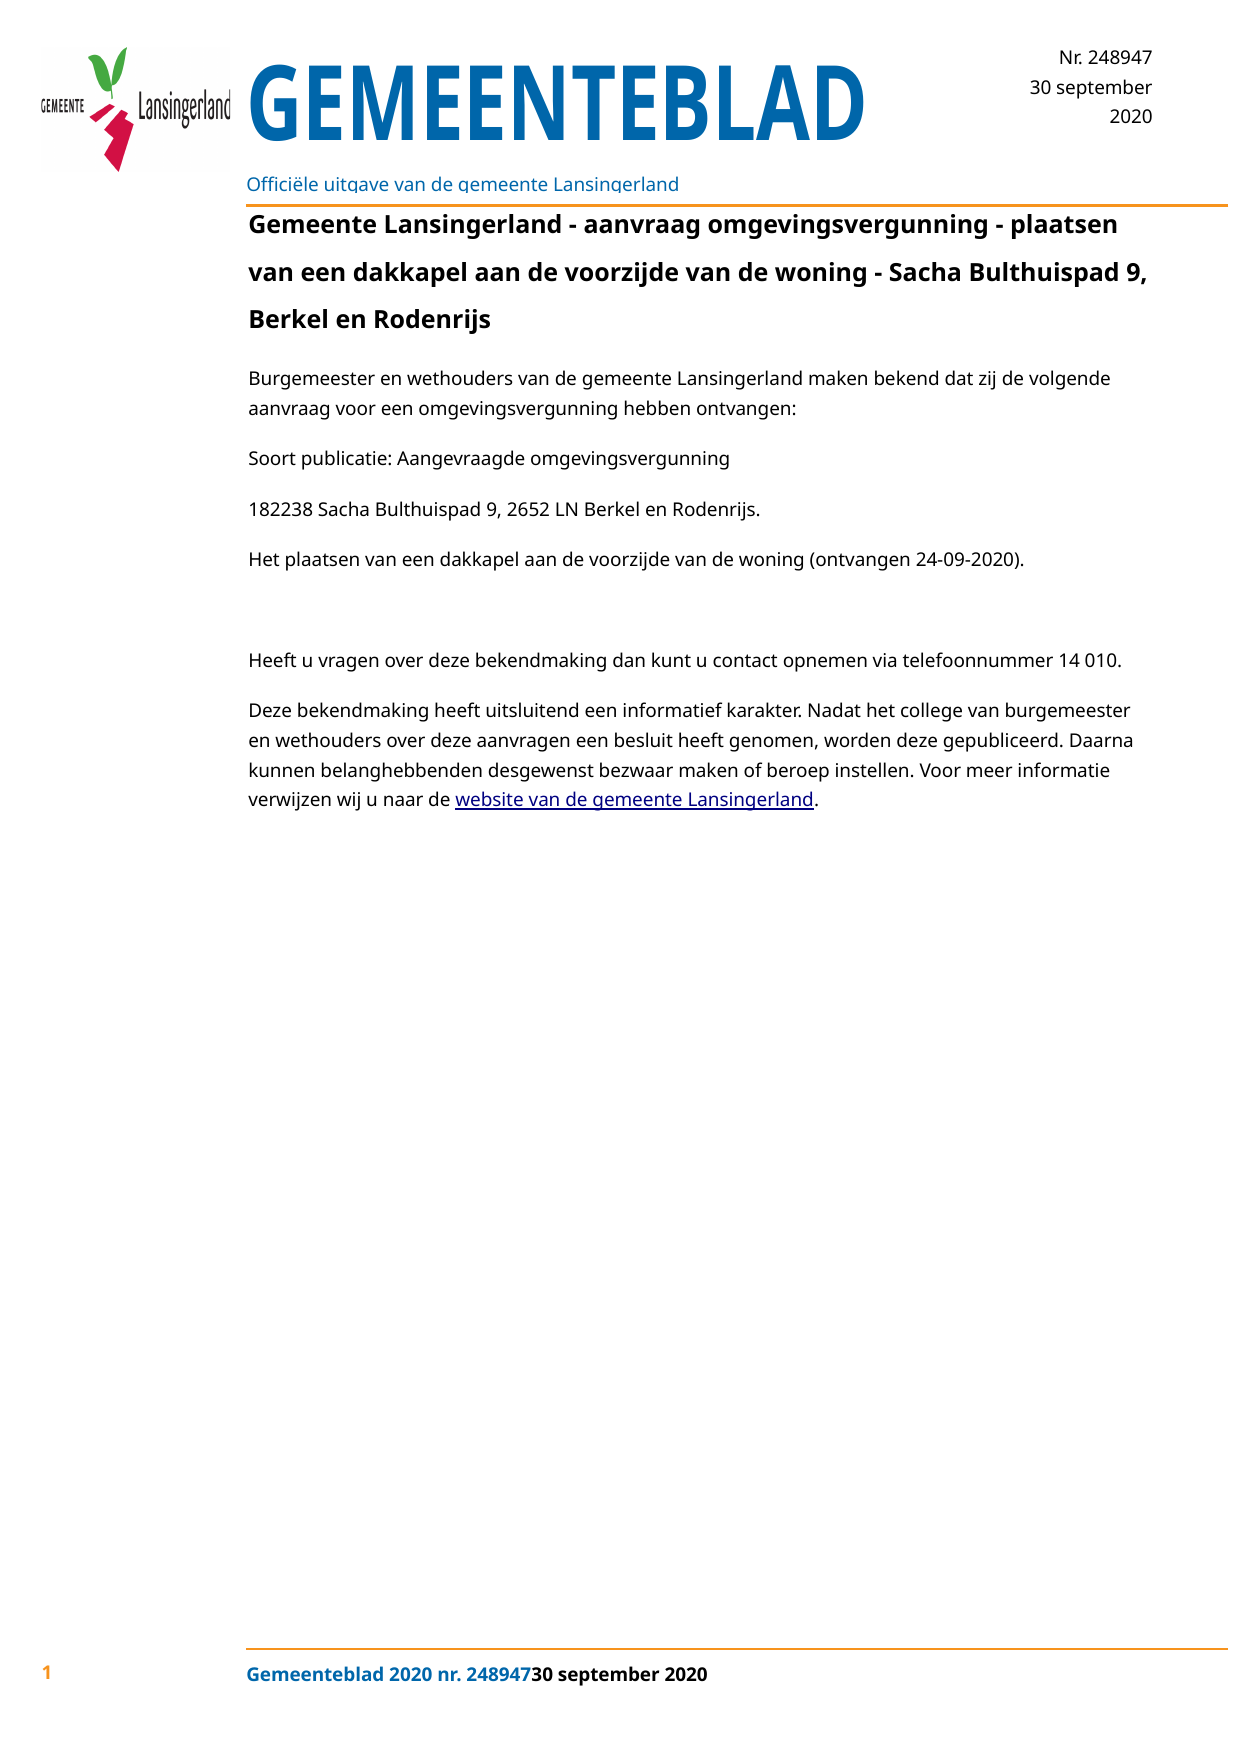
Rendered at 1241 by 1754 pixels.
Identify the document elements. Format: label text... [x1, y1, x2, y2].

text Burgemeester en wethouders van de gemeente Lansingerland maken bekend dat zij de volgende aanvraag voor een omgevingsvergunning hebben ontvangen: [248, 366, 1152, 421]
text Deze bekendmaking heeft uitsluitend een informatief karakter. Nadat het college van burgemeester en wethouders over deze aanvragen een besluit heeft genomen, worden deze gepubliceerd. Daarna kunnen belanghebbenden desgewenst bezwaar maken of beroep instellen. Voor meer informatie verwijzen wij u naar de website van de gemeente Lansingerland. [248, 698, 1152, 812]
text 182238 Sacha Bulthuispad 9, 2652 LN Berkel en Rodenrijs. [248, 496, 1152, 522]
text Heeft u vragen over deze bekendmaking dan kunt u contact opnemen via telefoonnummer 14 010. [248, 647, 1152, 673]
picture [41, 47, 231, 172]
text Gemeente Lansingerland - aanvraag omgevingsvergunning - plaatsen van een dakkapel aan de voorzijde van de woning - Sacha Bulthuispad 9, Berkel en Rodenrijs [248, 207, 1152, 336]
text Het plaatsen van een dakkapel aan de voorzijde van de woning (ontvangen 24-09-2020). [248, 546, 1152, 572]
text Soort publicatie: Aangevraagde omgevingsvergunning [248, 446, 1152, 471]
